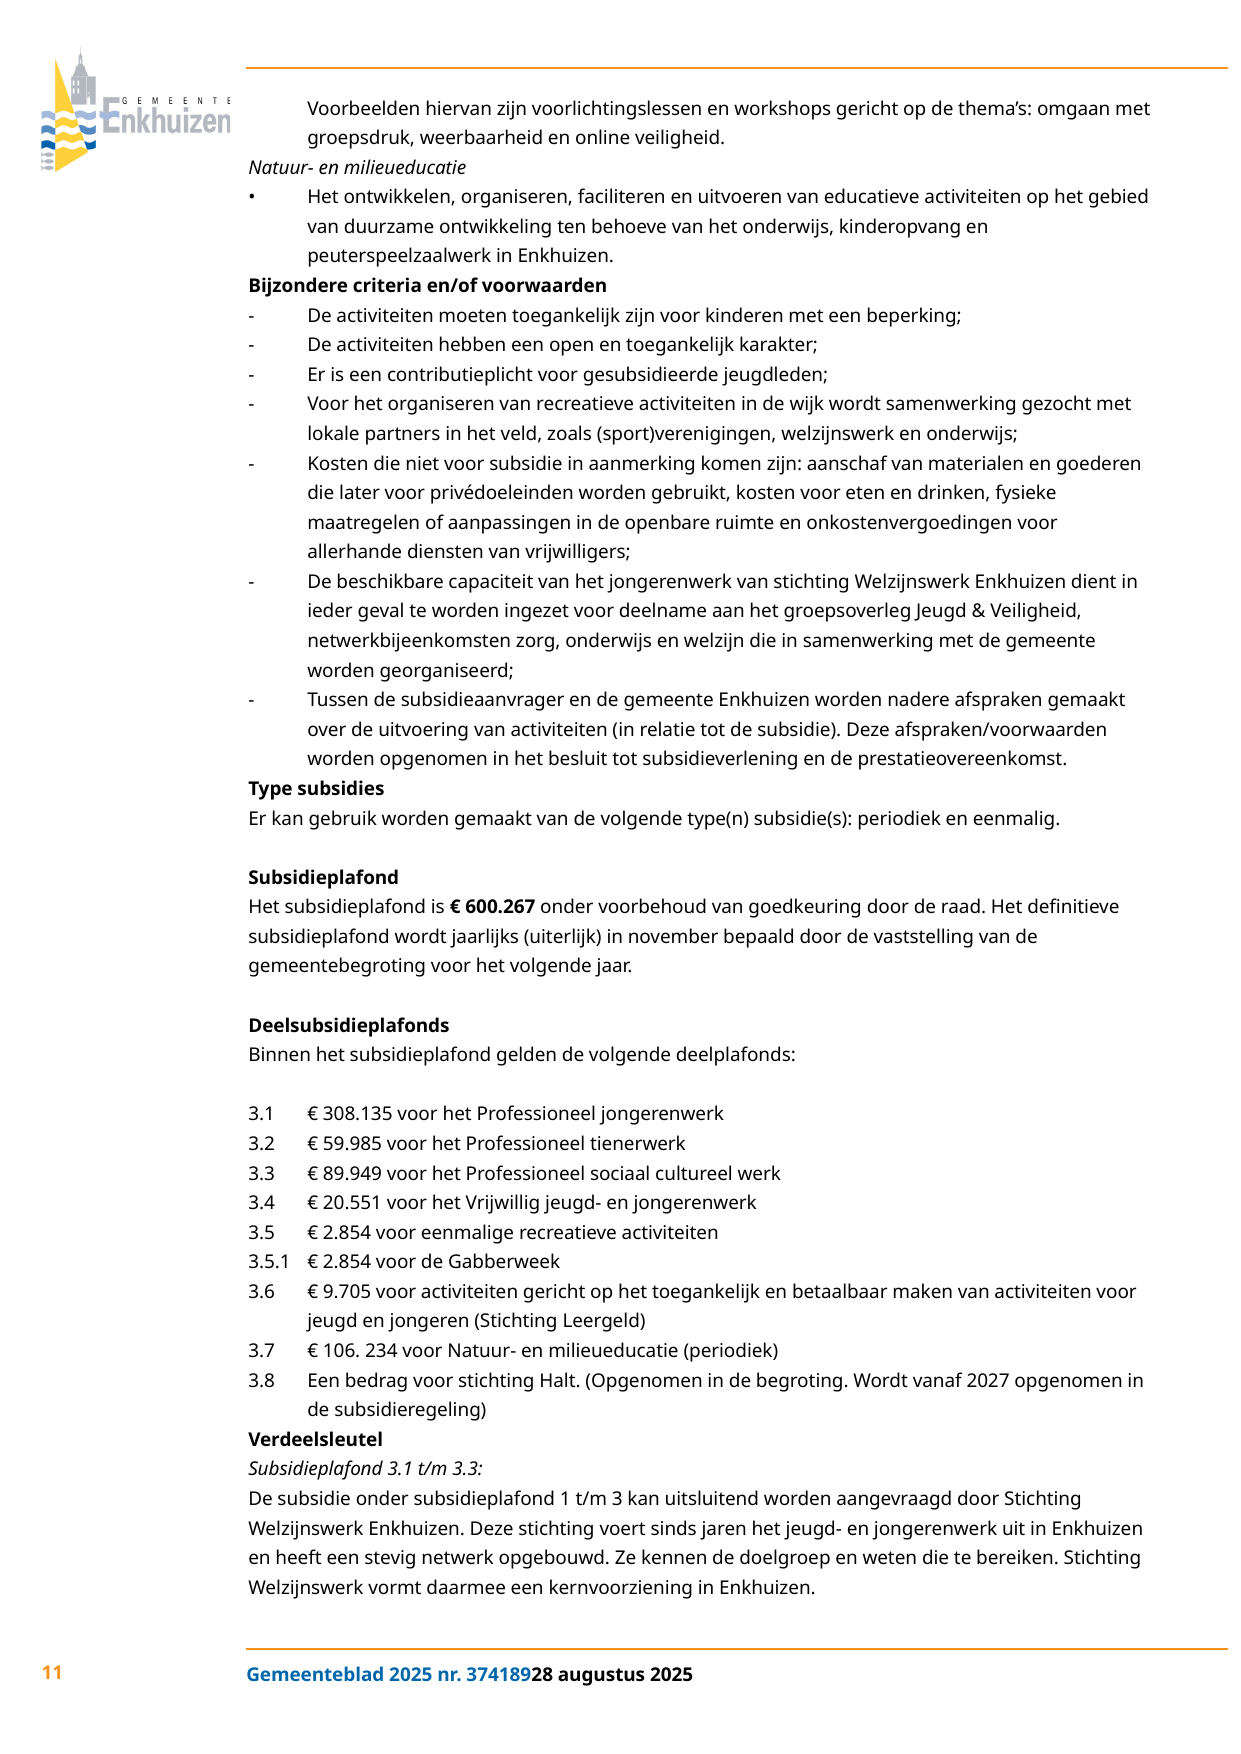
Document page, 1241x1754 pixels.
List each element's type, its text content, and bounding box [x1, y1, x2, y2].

list Kosten die niet voor subsidie in aanmerking komen zijn: aanschaf van materialen en goederen die later voor privédoeleinden worden gebruikt, kosten voor eten en drinken, fysieke maatregelen of aanpassingen in de openbare ruimte en onkostenvergoedingen voor allerhande diensten van vrijwilligers; [248, 450, 1152, 564]
list € 2.854 voor eenmalige recreatieve activiteiten [248, 1219, 1152, 1245]
list De activiteiten moeten toegankelijk zijn voor kinderen met een beperking; [248, 302, 1152, 328]
list Er is een contributieplicht voor gesubsidieerde jeugdleden; [248, 361, 1152, 387]
list Een bedrag voor stichting Halt. (Opgenomen in de begroting. Wordt vanaf 2027 opgenomen in de subsidieregeling) [248, 1367, 1152, 1422]
list De activiteiten hebben een open en toegankelijk karakter; [248, 331, 1152, 357]
text Er kan gebruik worden gemaakt van de volgende type(n) subsidie(s): periodiek en eenmalig. [248, 805, 1152, 831]
list € 106. 234 voor Natuur- en milieueducatie (periodiek) [248, 1337, 1152, 1363]
list € 308.135 voor het Professioneel jongerenwerk [248, 1101, 1152, 1126]
text Binnen het subsidieplafond gelden de volgende deelplafonds: [248, 1041, 1152, 1067]
picture [41, 47, 231, 172]
list Voorbeelden hiervan zijn voorlichtingslessen en workshops gericht op de thema’s: omgaan met groepsdruk, weerbaarheid en online veiligheid. [248, 95, 1152, 150]
text Deelsubsidieplafonds [248, 1012, 1152, 1038]
list € 89.949 voor het Professioneel sociaal cultureel werk [248, 1160, 1152, 1186]
text Subsidieplafond 3.1 t/m 3.3: [248, 1456, 1152, 1481]
text Het subsidieplafond is € 600.267 onder voorbehoud van goedkeuring door de raad. Het definitieve subsidieplafond wordt jaarlijks (uiterlijk) in november bepaald door de vaststelling van de gemeentebegroting voor het volgende jaar. [248, 893, 1152, 978]
text Bijzondere criteria en/of voorwaarden [248, 272, 1152, 298]
list € 59.985 voor het Professioneel tienerwerk [248, 1130, 1152, 1156]
list Voor het organiseren van recreatieve activiteiten in de wijk wordt samenwerking gezocht met lokale partners in het veld, zoals (sport)verenigingen, welzijnswerk en onderwijs; [248, 391, 1152, 446]
text Type subsidies [248, 775, 1152, 801]
list € 9.705 voor activiteiten gericht op het toegankelijk en betaalbaar maken van activiteiten voor jeugd en jongeren (Stichting Leergeld) [248, 1278, 1152, 1333]
text Subsidieplafond [248, 864, 1152, 890]
list Tussen de subsidieaanvrager en de gemeente Enkhuizen worden nadere afspraken gemaakt over de uitvoering van activiteiten (in relatie tot de subsidie). Deze afspraken/voorwaarden worden opgenomen in het besluit tot subsidieverlening en de prestatieovereenkomst. [248, 686, 1152, 771]
list € 20.551 voor het Vrijwillig jeugd- en jongerenwerk [248, 1189, 1152, 1215]
list De beschikbare capaciteit van het jongerenwerk van stichting Welzijnswerk Enkhuizen dient in ieder geval te worden ingezet voor deelname aan het groepsoverleg Jeugd & Veiligheid, netwerkbijeenkomsten zorg, onderwijs en welzijn die in samenwerking met de gemeente worden georganiseerd; [248, 568, 1152, 683]
text De subsidie onder subsidieplafond 1 t/m 3 kan uitsluitend worden aangevraagd door Stichting Welzijnswerk Enkhuizen. Deze stichting voert sinds jaren het jeugd- en jongerenwerk uit in Enkhuizen en heeft een stevig netwerk opgebouwd. Ze kennen de doelgroep en weten die te bereiken. Stichting Welzijnswerk vormt daarmee een kernvoorziening in Enkhuizen. [248, 1485, 1152, 1600]
text Natuur- en milieueducatie [248, 154, 1152, 180]
list € 2.854 voor de Gabberweek [248, 1248, 1152, 1274]
list Het ontwikkelen, organiseren, faciliteren en uitvoeren van educatieve activiteiten op het gebied van duurzame ontwikkeling ten behoeve van het onderwijs, kinderopvang en peuterspeelzaalwerk in Enkhuizen. [248, 183, 1152, 268]
text Verdeelsleutel [248, 1426, 1152, 1452]
